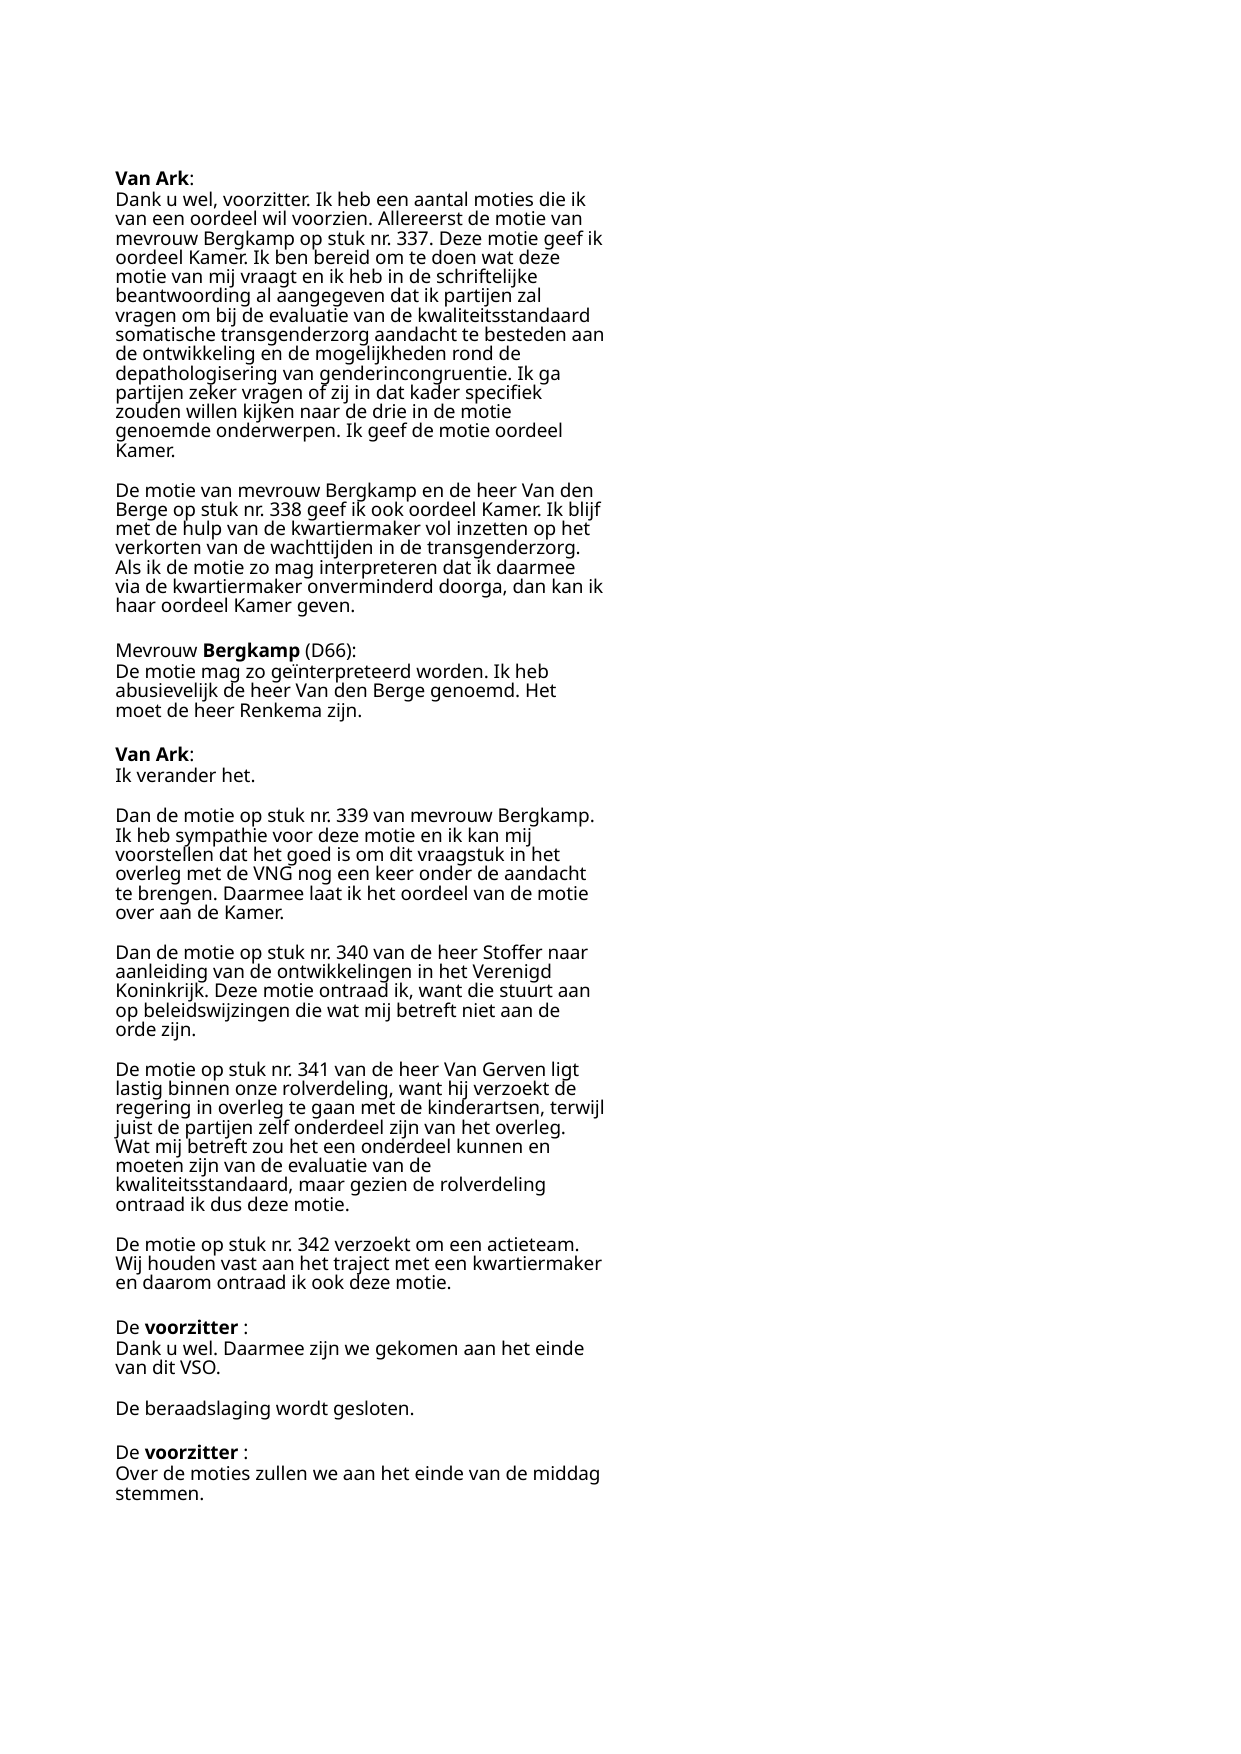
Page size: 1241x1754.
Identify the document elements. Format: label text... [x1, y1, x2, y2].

text Dan de motie op stuk nr. 339 van mevrouw Bergkamp. Ik heb sympathie voor deze motie en ik kan mij voorstellen dat het goed is om dit vraagstuk in het overleg met de VNG nog een keer onder de aandacht te brengen. Daarmee laat ik het oordeel van de motie over aan de Kamer. [115, 807, 605, 923]
text Dan de motie op stuk nr. 340 van de heer Stoffer naar aanleiding van de ontwikkelingen in het Verenigd Koninkrijk. Deze motie ontraad ik, want die stuurt aan op beleidswijzingen die wat mij betreft niet aan de orde zijn. [115, 944, 605, 1040]
text De motie op stuk nr. 341 van de heer Van Gerven ligt lastig binnen onze rolverdeling, want hij verzoekt de regering in overleg te gaan met de kinderartsen, terwijl juist de partijen zelf onderdeel zijn van het overleg. Wat mij betreft zou het een onderdeel kunnen en moeten zijn van de evaluatie van de kwaliteitsstandaard, maar gezien de rolverdeling ontraad ik dus deze motie. [115, 1061, 605, 1215]
text De motie op stuk nr. 342 verzoekt om een actieteam. Wij houden vast aan het traject met een kwartiermaker en daarom ontraad ik ook deze motie. [115, 1236, 605, 1293]
text Ik verander het. [115, 767, 605, 787]
text Dank u wel. Daarmee zijn we gekomen aan het einde van dit VSO. [115, 1340, 605, 1379]
text Mevrouw Bergkamp (D66): [115, 637, 605, 663]
text De motie mag zo geïnterpreteerd worden. Ik heb abusievelijk de heer Van den Berge genoemd. Het moet de heer Renkema zijn. [115, 663, 605, 721]
text De motie van mevrouw Bergkamp en de heer Van den Berge op stuk nr. 338 geef ik ook oordeel Kamer. Ik blijf met de hulp van de kwartiermaker vol inzetten op het verkorten van de wachttijden in de transgenderzorg. Als ik de motie zo mag interpreteren dat ik daarmee via de kwartiermaker onverminderd doorga, dan kan ik haar oordeel Kamer geven. [115, 482, 605, 616]
text Van Ark: [115, 165, 605, 191]
text De voorzitter : [115, 1314, 605, 1340]
text De voorzitter : [115, 1439, 605, 1465]
text Over de moties zullen we aan het einde van de middag stemmen. [115, 1465, 605, 1504]
text Dank u wel, voorzitter. Ik heb een aantal moties die ik van een oordeel wil voorzien. Allereerst de motie van mevrouw Bergkamp op stuk nr. 337. Deze motie geef ik oordeel Kamer. Ik ben bereid om te doen wat deze motie van mij vraagt en ik heb in de schriftelijke beantwoording al aangegeven dat ik partijen zal vragen om bij de evaluatie van de kwaliteitsstandaard somatische transgenderzorg aandacht te besteden aan de ontwikkeling en de mogelijkheden rond de depathologisering van genderincongruentie. Ik ga partijen zeker vragen of zij in dat kader specifiek zouden willen kijken naar de drie in de motie genoemde onderwerpen. Ik geef de motie oordeel Kamer. [115, 191, 605, 461]
text Van Ark: [115, 742, 605, 767]
text De beraadslaging wordt gesloten. [115, 1399, 605, 1419]
